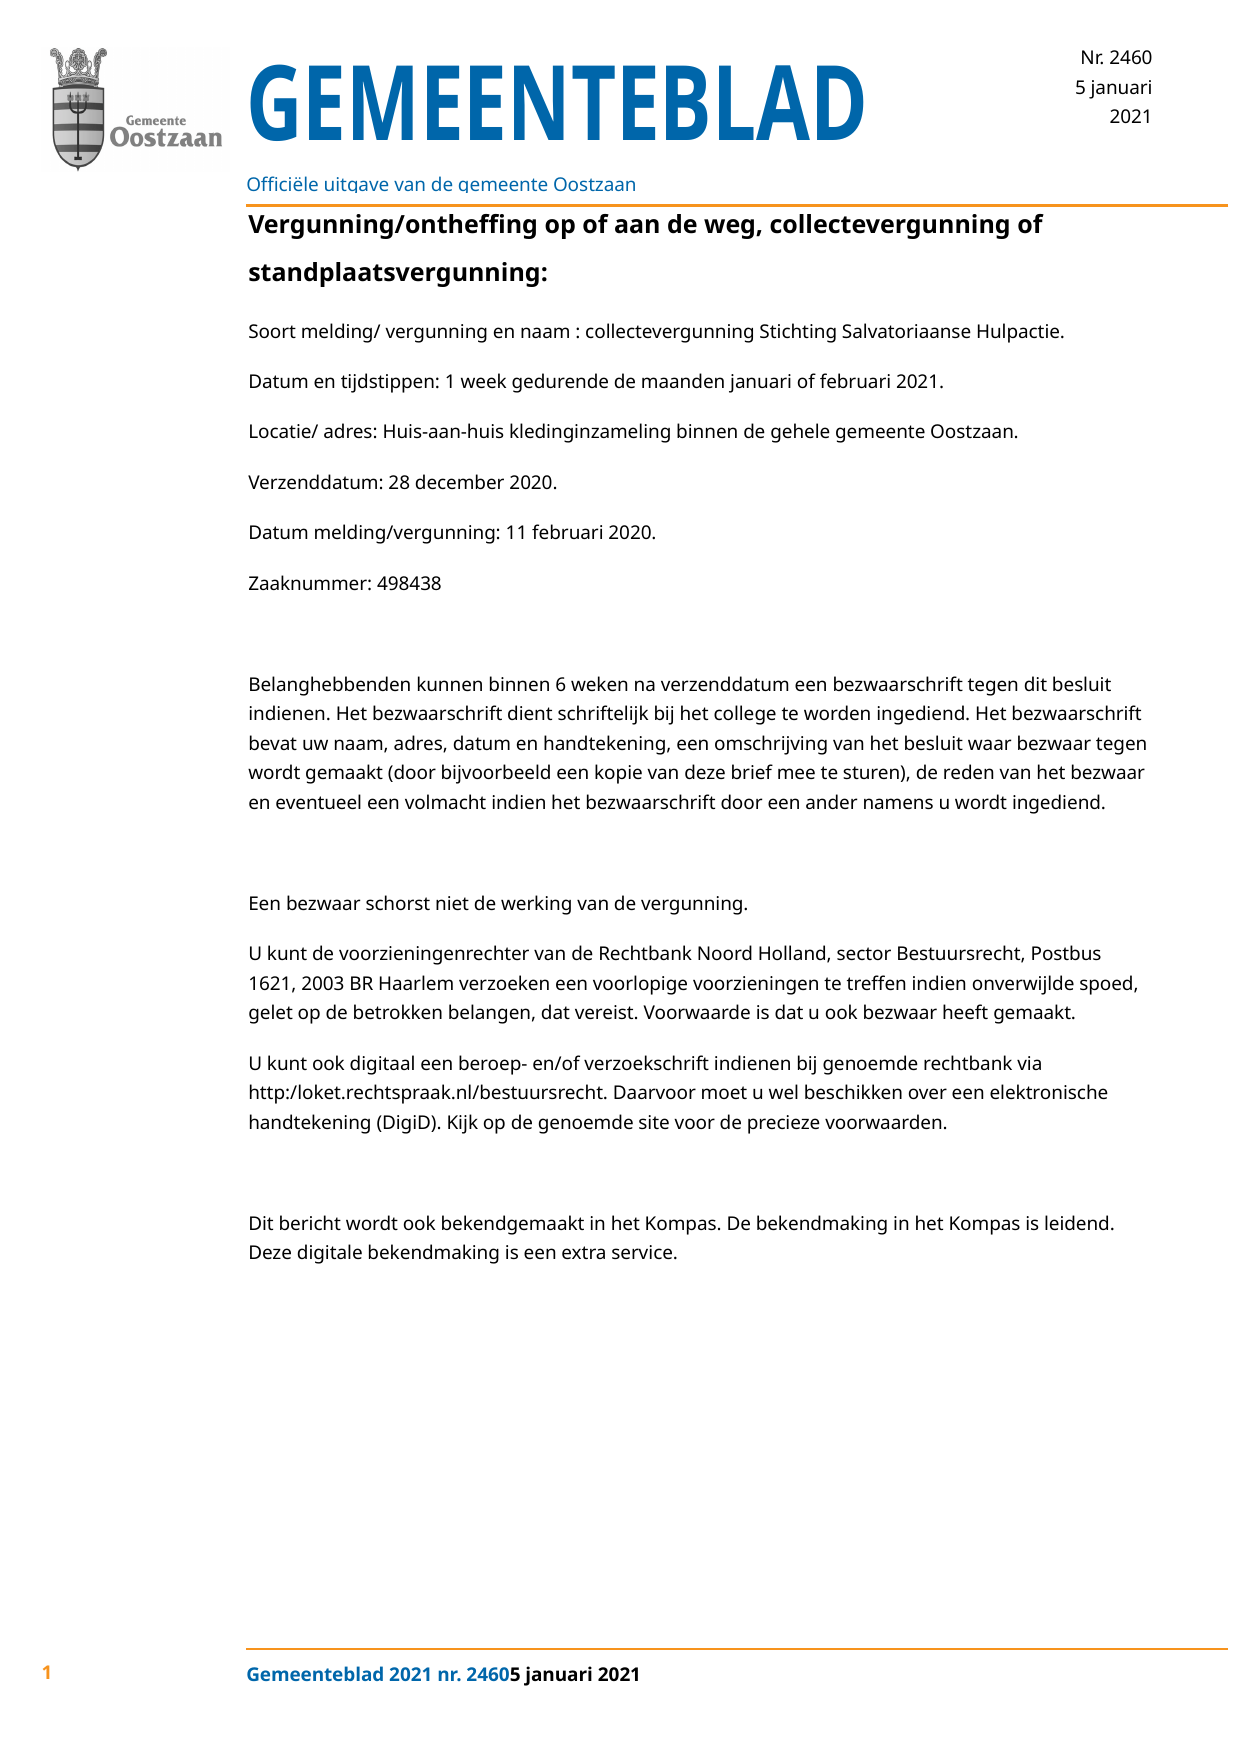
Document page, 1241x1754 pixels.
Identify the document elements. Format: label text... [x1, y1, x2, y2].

text Een bezwaar schorst niet de werking van de vergunning. [248, 890, 1152, 916]
text U kunt ook digitaal een beroep- en/of verzoekschrift indienen bij genoemde rechtbank via http:/loket.rechtspraak.nl/bestuursrecht. Daarvoor moet u wel beschikken over een elektronische handtekening (DigiD). Kijk op de genoemde site voor de precieze voorwaarden. [248, 1050, 1152, 1135]
text Vergunning/ontheffing op of aan de weg, collectevergunning of standplaatsvergunning: [248, 207, 1152, 288]
text Belanghebbenden kunnen binnen 6 weken na verzenddatum een bezwaarschrift tegen dit besluit indienen. Het bezwaarschrift dient schriftelijk bij het college te worden ingediend. Het bezwaarschrift bevat uw naam, adres, datum en handtekening, een omschrijving van het besluit waar bezwaar tegen wordt gemaakt (door bijvoorbeeld een kopie van deze brief mee te sturen), de reden van het bezwaar en eventueel een volmacht indien het bezwaarschrift door een ander namens u wordt ingediend. [248, 671, 1152, 815]
text Verzenddatum: 28 december 2020. [248, 469, 1152, 495]
text Locatie/ adres: Huis-aan-huis kledinginzameling binnen de gehele gemeente Oostzaan. [248, 419, 1152, 444]
text Datum en tijdstippen: 1 week gedurende de maanden januari of februari 2021. [248, 368, 1152, 394]
picture [41, 47, 231, 172]
text U kunt de voorzieningenrechter van de Rechtbank Noord Holland, sector Bestuursrecht, Postbus 1621, 2003 BR Haarlem verzoeken een voorlopige voorzieningen te treffen indien onverwijlde spoed, gelet op de betrokken belangen, dat vereist. Voorwaarde is dat u ook bezwaar heeft gemaakt. [248, 940, 1152, 1025]
text Dit bericht wordt ook bekendgemaakt in het Kompas. De bekendmaking in het Kompas is leidend. Deze digitale bekendmaking is een extra service. [248, 1210, 1152, 1265]
text Datum melding/vergunning: 11 februari 2020. [248, 519, 1152, 545]
text Soort melding/ vergunning en naam : collectevergunning Stichting Salvatoriaanse Hulpactie. [248, 318, 1152, 344]
text Zaaknummer: 498438 [248, 570, 1152, 596]
